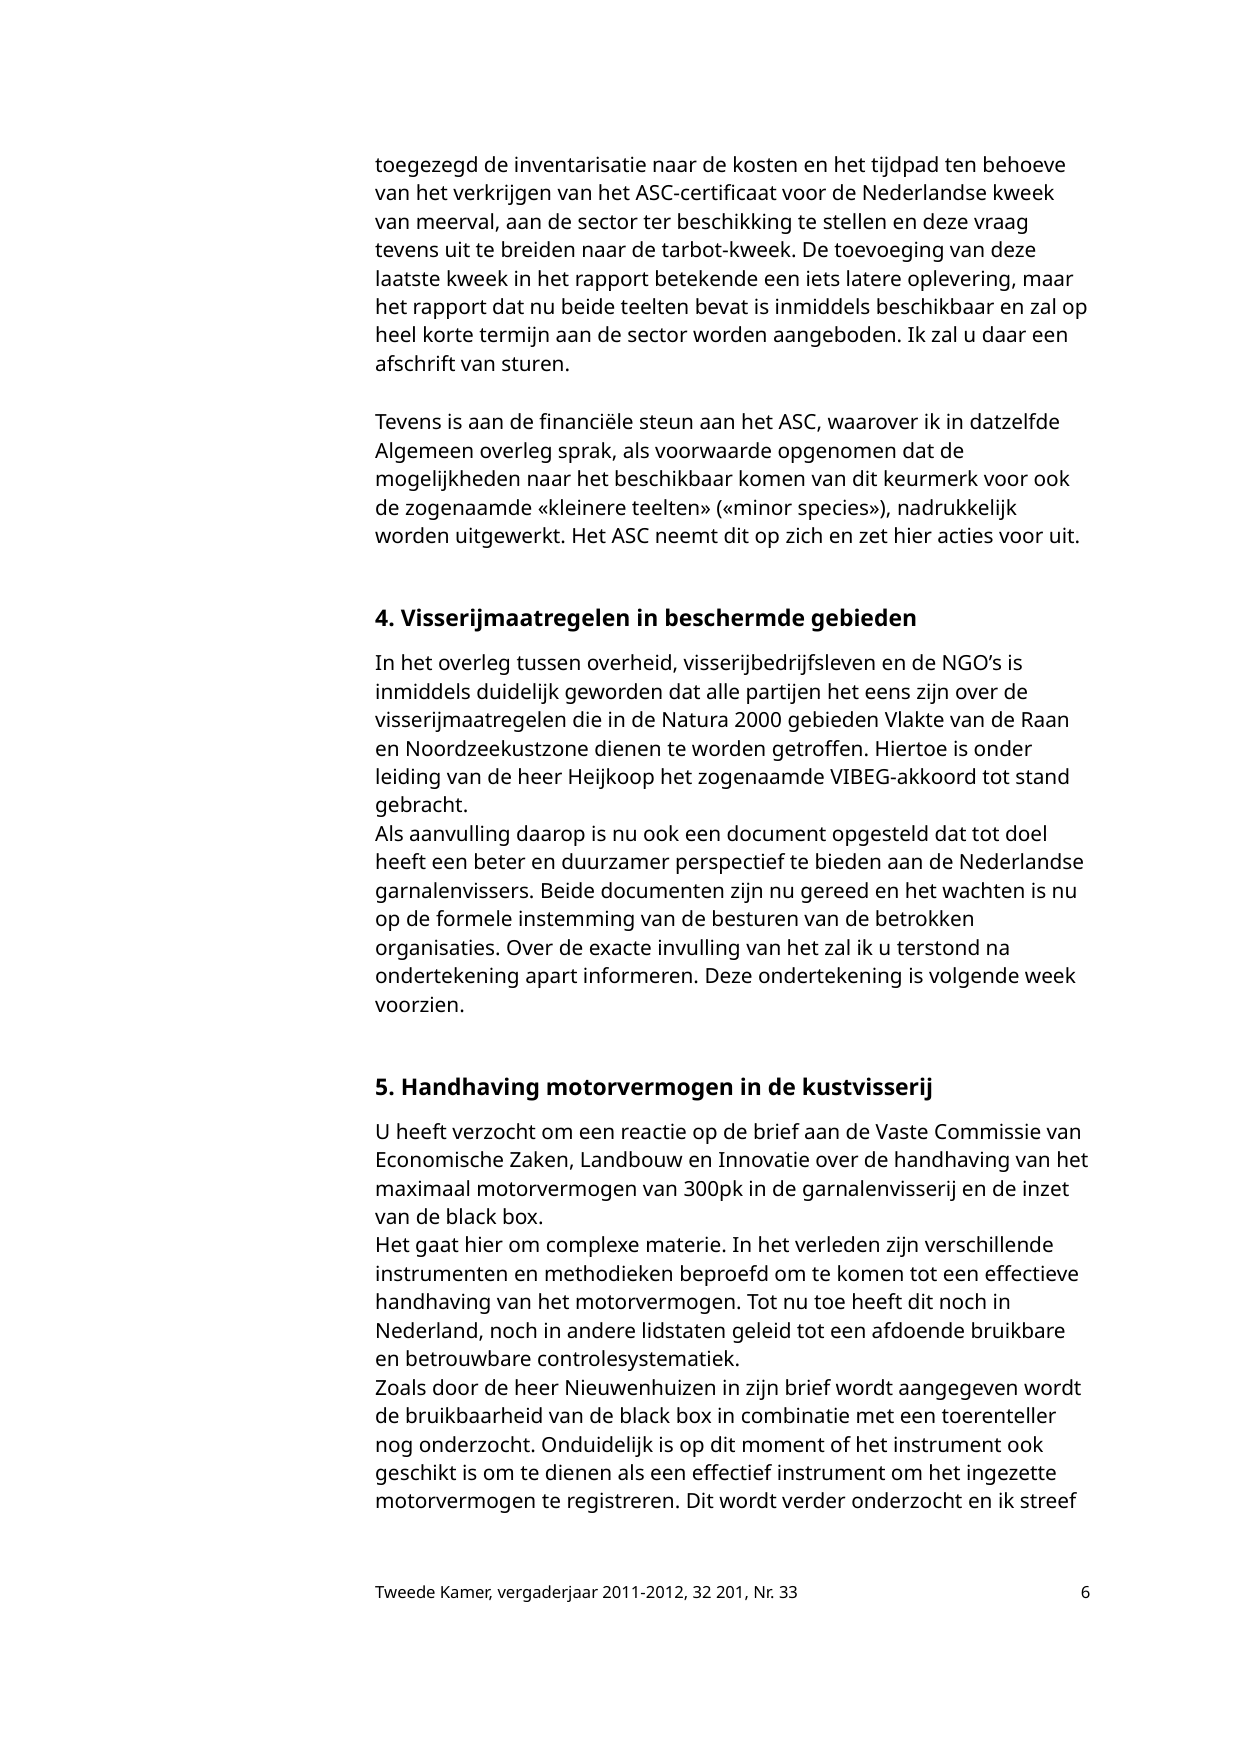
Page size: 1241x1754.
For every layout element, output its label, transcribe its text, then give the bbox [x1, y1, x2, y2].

text Het gaat hier om complexe materie. In het verleden zijn verschillende instrumenten en methodieken beproefd om te komen tot een effectieve handhaving van het motorvermogen. Tot nu toe heeft dit noch in Nederland, noch in andere lidstaten geleid tot een afdoende bruikbare en betrouwbare controlesystematiek. [375, 1231, 1090, 1373]
text toegezegd de inventarisatie naar de kosten en het tijdpad ten behoeve van het verkrijgen van het ASC-certificaat voor de Nederlandse kweek van meerval, aan de sector ter beschikking te stellen en deze vraag tevens uit te breiden naar de tarbot-kweek. De toevoeging van deze laatste kweek in het rapport betekende een iets latere oplevering, maar het rapport dat nu beide teelten bevat is inmiddels beschikbaar en zal op heel korte termijn aan de sector worden aangeboden. Ik zal u daar een afschrift van sturen. [375, 150, 1090, 377]
text U heeft verzocht om een reactie op de brief aan de Vaste Commissie van Economische Zaken, Landbouw en Innovatie over de handhaving van het maximaal motorvermogen van 300pk in de garnalenvisserij en de inzet van de black box. [375, 1117, 1090, 1231]
text Tevens is aan de financiële steun aan het ASC, waarover ik in datzelfde Algemeen overleg sprak, als voorwaarde opgenomen dat de mogelijkheden naar het beschikbaar komen van dit keurmerk voor ook de zogenaamde «kleinere teelten» («minor species»), nadrukkelijk worden uitgewerkt. Het ASC neemt dit op zich en zet hier acties voor uit. [375, 407, 1090, 550]
text Als aanvulling daarop is nu ook een document opgesteld dat tot doel heeft een beter en duurzamer perspectief te bieden aan de Nederlandse garnalenvissers. Beide documenten zijn nu gereed en het wachten is nu op de formele instemming van de besturen van de betrokken organisaties. Over de exacte invulling van het zal ik u terstond na ondertekening apart informeren. Deze ondertekening is volgende week voorzien. [375, 819, 1090, 1018]
text Zoals door de heer Nieuwenhuizen in zijn brief wordt aangegeven wordt de bruikbaarheid van de black box in combinatie met een toerenteller nog onderzocht. Onduidelijk is op dit moment of het instrument ook geschikt is om te dienen als een effectief instrument om het ingezette motorvermogen te registreren. Dit wordt verder onderzocht en ik streef [375, 1373, 1090, 1515]
subtitle 4. Visserijmaatregelen in beschermde gebieden [375, 602, 1090, 633]
text In het overleg tussen overheid, visserijbedrijfsleven en de NGO’s is inmiddels duidelijk geworden dat alle partijen het eens zijn over de visserijmaatregelen die in de Natura 2000 gebieden Vlakte van de Raan en Noordzeekustzone dienen te worden getroffen. Hiertoe is onder leiding van de heer Heijkoop het zogenaamde VIBEG-akkoord tot stand gebracht. [375, 648, 1090, 819]
subtitle 5. Handhaving motorvermogen in de kustvisserij [375, 1071, 1090, 1102]
